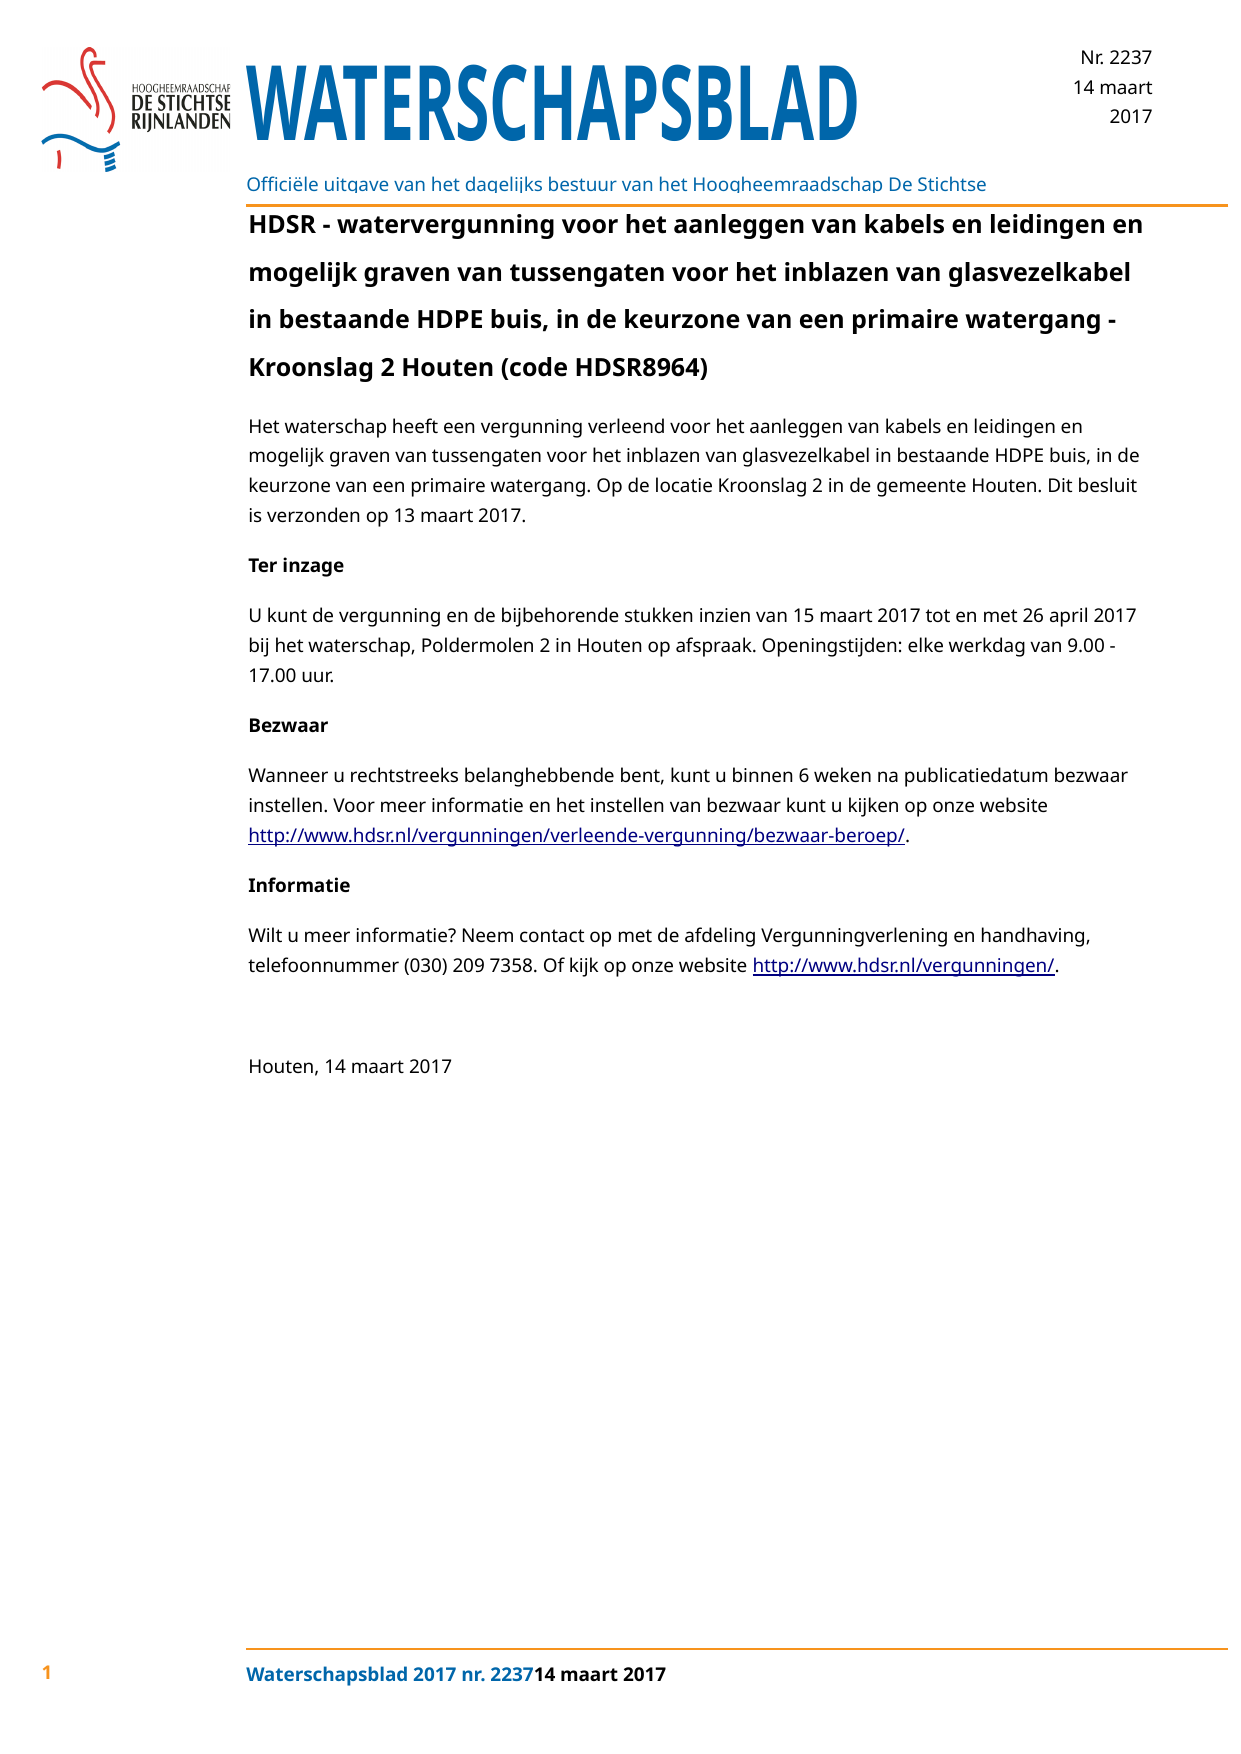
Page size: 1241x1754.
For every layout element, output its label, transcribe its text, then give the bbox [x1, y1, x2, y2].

text HDSR - watervergunning voor het aanleggen van kabels en leidingen en mogelijk graven van tussengaten voor het inblazen van glasvezelkabel in bestaande HDPE buis, in de keurzone van een primaire watergang - Kroonslag 2 Houten (code HDSR8964) [248, 207, 1152, 384]
text Het waterschap heeft een vergunning verleend voor het aanleggen van kabels en leidingen en mogelijk graven van tussengaten voor het inblazen van glasvezelkabel in bestaande HDPE buis, in de keurzone van een primaire watergang. Op de locatie Kroonslag 2 in de gemeente Houten. Dit besluit is verzonden op 13 maart 2017. [248, 413, 1152, 528]
text U kunt de vergunning en de bijbehorende stukken inzien van 15 maart 2017 tot en met 26 april 2017 bij het waterschap, Poldermolen 2 in Houten op afspraak. Openingstijden: elke werkdag van 9.00 - 17.00 uur. [248, 603, 1152, 688]
text Wilt u meer informatie? Neem contact op met de afdeling Vergunningverlening en handhaving, telefoonnummer (030) 209 7358. Of kijk op onze website http://www.hdsr.nl/vergunningen/. [248, 923, 1152, 978]
text Informatie [248, 872, 1152, 898]
text Bezwaar [248, 712, 1152, 738]
text Ter inzage [248, 552, 1152, 578]
text Houten, 14 maart 2017 [248, 1053, 1152, 1079]
text Wanneer u rechtstreeks belanghebbende bent, kunt u binnen 6 weken na publicatiedatum bezwaar instellen. Voor meer informatie en het instellen van bezwaar kunt u kijken op onze website http://www.hdsr.nl/vergunningen/verleende-vergunning/bezwaar-beroep/. [248, 763, 1152, 848]
picture [41, 47, 231, 172]
